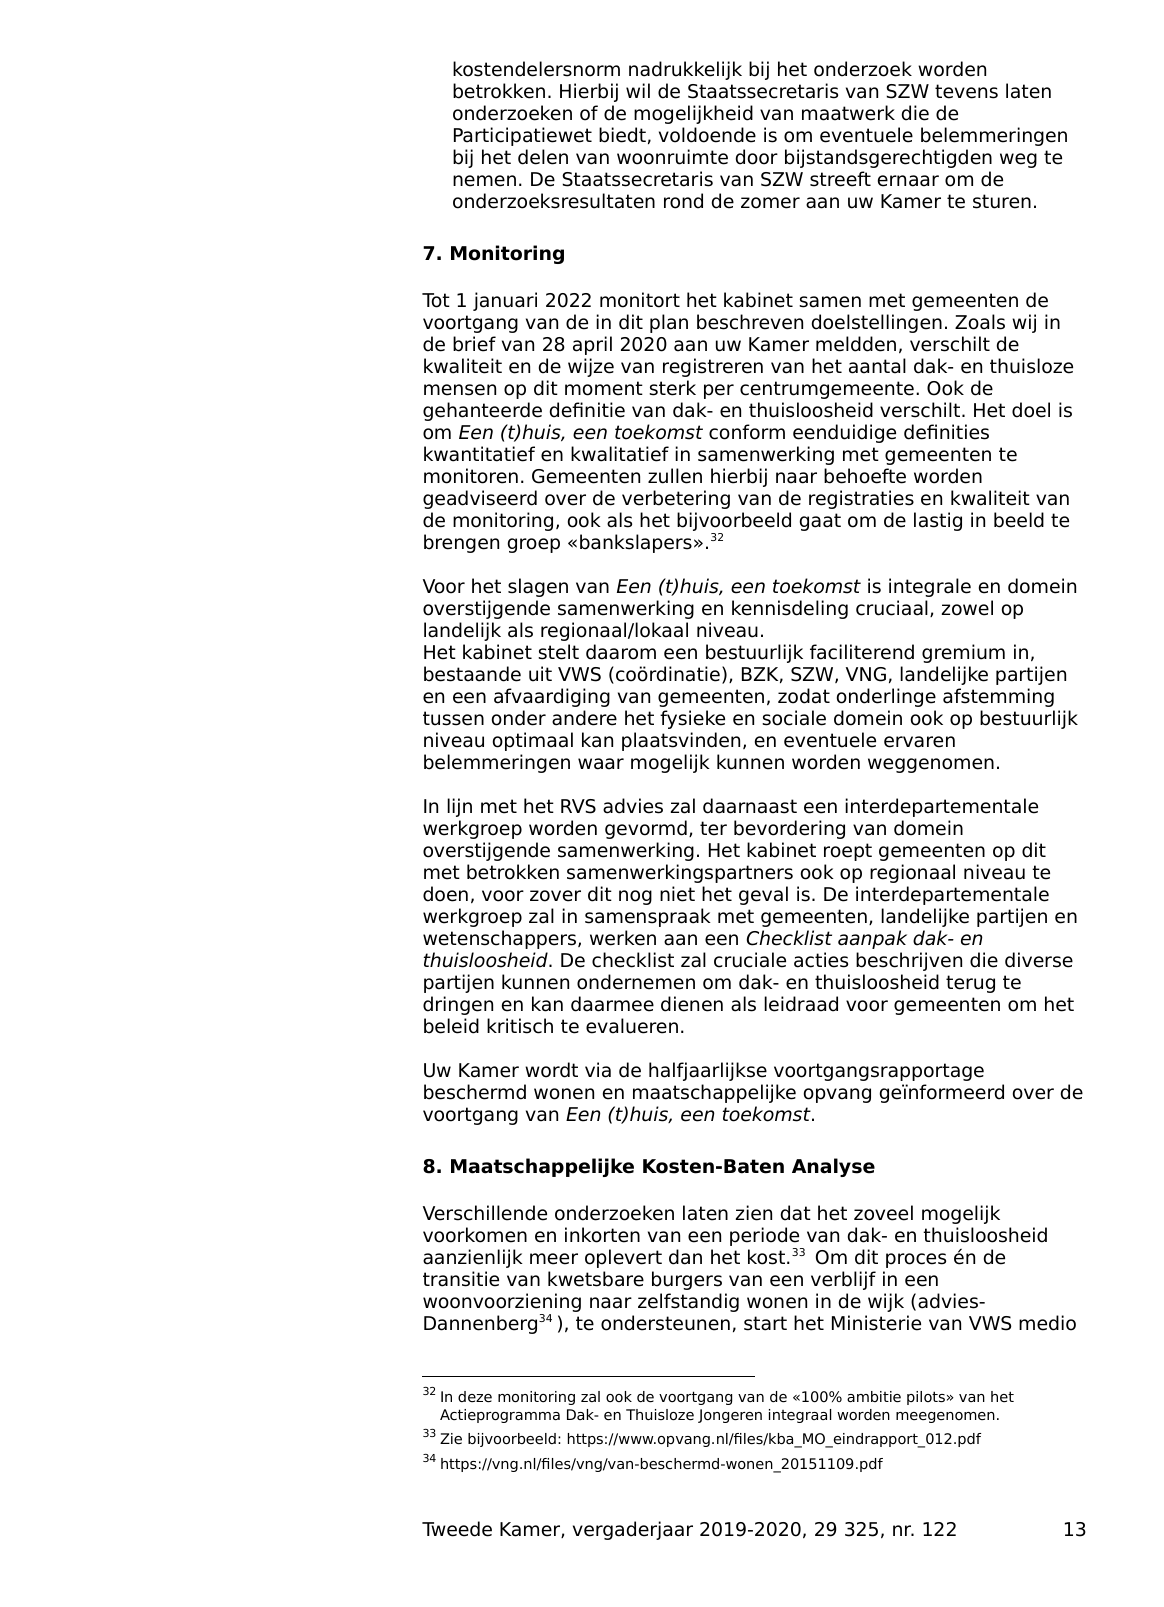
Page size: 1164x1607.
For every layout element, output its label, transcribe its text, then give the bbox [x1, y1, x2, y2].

text Verschillende onderzoeken laten zien dat het zoveel mogelijk voorkomen en inkorten van een periode van dak- en thuisloosheid aanzienlijk meer oplevert dan het kost. Om dit proces én de transitie van kwetsbare burgers van een verblijf in een woonvoorziening naar zelfstandig wonen in de wijk (advies-Dannenberg), te ondersteunen, start het Ministerie van VWS medio [422, 1203, 1087, 1334]
text Uw Kamer wordt via de halfjaarlijkse voortgangsrapportage beschermd wonen en maatschappelijke opvang geïnformeerd over de voortgang van Een (t)huis, een toekomst. [422, 1060, 1087, 1126]
text Voor het slagen van Een (t)huis, een toekomst is integrale en domein overstijgende samenwerking en kennisdeling cruciaal, zowel op landelijk als regionaal/lokaal niveau. [422, 576, 1087, 642]
text Het kabinet stelt daarom een bestuurlijk faciliterend gremium in, bestaande uit VWS (coördinatie), BZK, SZW, VNG, landelijke partijen en een afvaardiging van gemeenten, zodat onderlinge afstemming tussen onder andere het fysieke en sociale domein ook op bestuurlijk niveau optimaal kan plaatsvinden, en eventuele ervaren belemmeringen waar mogelijk kunnen worden weggenomen. [422, 642, 1087, 774]
text Tot 1 januari 2022 monitort het kabinet samen met gemeenten de voortgang van de in dit plan beschreven doelstellingen. Zoals wij in de brief van 28 april 2020 aan uw Kamer meldden, verschilt de kwaliteit en de wijze van registreren van het aantal dak- en thuisloze mensen op dit moment sterk per centrumgemeente. Ook de gehanteerde definitie van dak- en thuisloosheid verschilt. Het doel is om Een (t)huis, een toekomst conform eenduidige definities kwantitatief en kwalitatief in samenwerking met gemeenten te monitoren. Gemeenten zullen hierbij naar behoefte worden geadviseerd over de verbetering van de registraties en kwaliteit van de monitoring, ook als het bijvoorbeeld gaat om de lastig in beeld te brengen groep «bankslapers». [422, 290, 1087, 554]
subtitle 8. Maatschappelijke Kosten-Baten Analyse [422, 1156, 1087, 1178]
text kostendelersnorm nadrukkelijk bij het onderzoek worden betrokken. Hierbij wil de Staatssecretaris van SZW tevens laten onderzoeken of de mogelijkheid van maatwerk die de Participatiewet biedt, voldoende is om eventuele belemmeringen bij het delen van woonruimte door bijstandsgerechtigden weg te nemen. De Staatssecretaris van SZW streeft ernaar om de onderzoeksresultaten rond de zomer aan uw Kamer te sturen. [422, 59, 1087, 213]
text Zie bijvoorbeeld: https://www.opvang.nl/files/kba_MO_eindrapport_012.pdf [422, 1427, 1087, 1449]
text In lijn met het RVS advies zal daarnaast een interdepartementale werkgroep worden gevormd, ter bevordering van domein overstijgende samenwerking. Het kabinet roept gemeenten op dit met betrokken samenwerkingspartners ook op regionaal niveau te doen, voor zover dit nog niet het geval is. De interdepartementale werkgroep zal in samenspraak met gemeenten, landelijke partijen en wetenschappers, werken aan een Checklist aanpak dak- en thuisloosheid. De checklist zal cruciale acties beschrijven die diverse partijen kunnen ondernemen om dak- en thuisloosheid terug te dringen en kan daarmee dienen als leidraad voor gemeenten om het beleid kritisch te evalueren. [422, 796, 1087, 1038]
subtitle 7. Monitoring [422, 243, 1087, 265]
text https://vng.nl/files/vng/van-beschermd-wonen_20151109.pdf [422, 1452, 1087, 1474]
text In deze monitoring zal ook de voortgang van de «100% ambitie pilots» van het Actieprogramma Dak- en Thuisloze Jongeren integraal worden meegenomen. [422, 1385, 1087, 1424]
